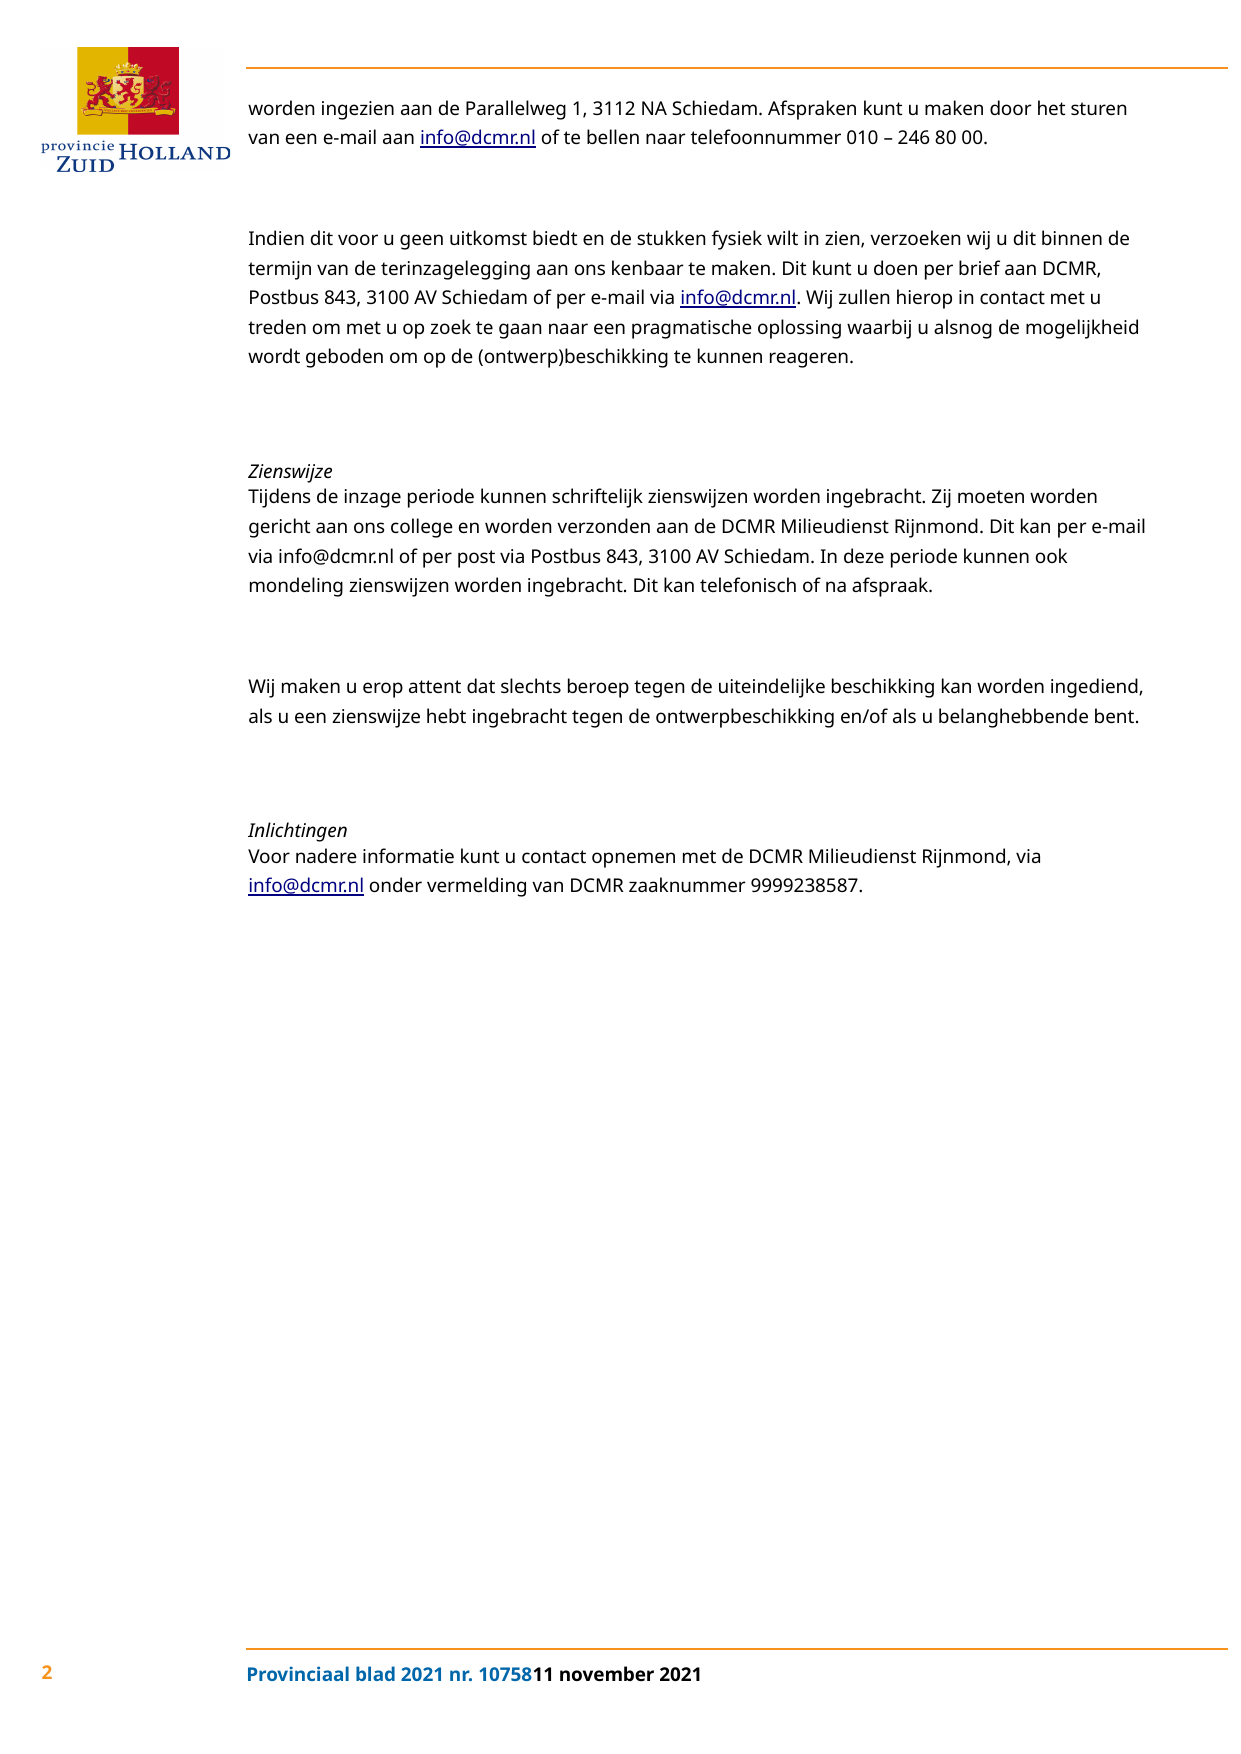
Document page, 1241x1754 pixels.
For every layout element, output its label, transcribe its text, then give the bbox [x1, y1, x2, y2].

text Voor nadere informatie kunt u contact opnemen met de DCMR Milieudienst Rijnmond, via info@dcmr.nl onder vermelding van DCMR zaaknummer 9999238587. [248, 843, 1152, 898]
text Tijdens de inzage periode kunnen schriftelijk zienswijzen worden ingebracht. Zij moeten worden gericht aan ons college en worden verzonden aan de DCMR Milieudienst Rijnmond. Dit kan per e-mail via info@dcmr.nl of per post via Postbus 843, 3100 AV Schiedam. In deze periode kunnen ook mondeling zienswijzen worden ingebracht. Dit kan telefonisch of na afspraak. [248, 484, 1152, 598]
text Wij maken u erop attent dat slechts beroep tegen de uiteindelijke beschikking kan worden ingediend, als u een zienswijze hebt ingebracht tegen de ontwerpbeschikking en/of als u belanghebbende bent. [248, 673, 1152, 728]
text Zienswijze [248, 458, 1152, 484]
text Indien dit voor u geen uitkomst biedt en de stukken fysiek wilt in zien, verzoeken wij u dit binnen de termijn van de terinzagelegging aan ons kenbaar te maken. Dit kunt u doen per brief aan DCMR, Postbus 843, 3100 AV Schiedam of per e-mail via info@dcmr.nl. Wij zullen hierop in contact met u treden om met u op zoek te gaan naar een pragmatische oplossing waarbij u alsnog de mogelijkheid wordt geboden om op de (ontwerp)beschikking te kunnen reageren. [248, 225, 1152, 369]
picture [41, 47, 231, 172]
text Inlichtingen [248, 817, 1152, 843]
text worden ingezien aan de Parallelweg 1, 3112 NA Schiedam. Afspraken kunt u maken door het sturen van een e-mail aan info@dcmr.nl of te bellen naar telefoonnummer 010 – 246 80 00. [248, 95, 1152, 150]
